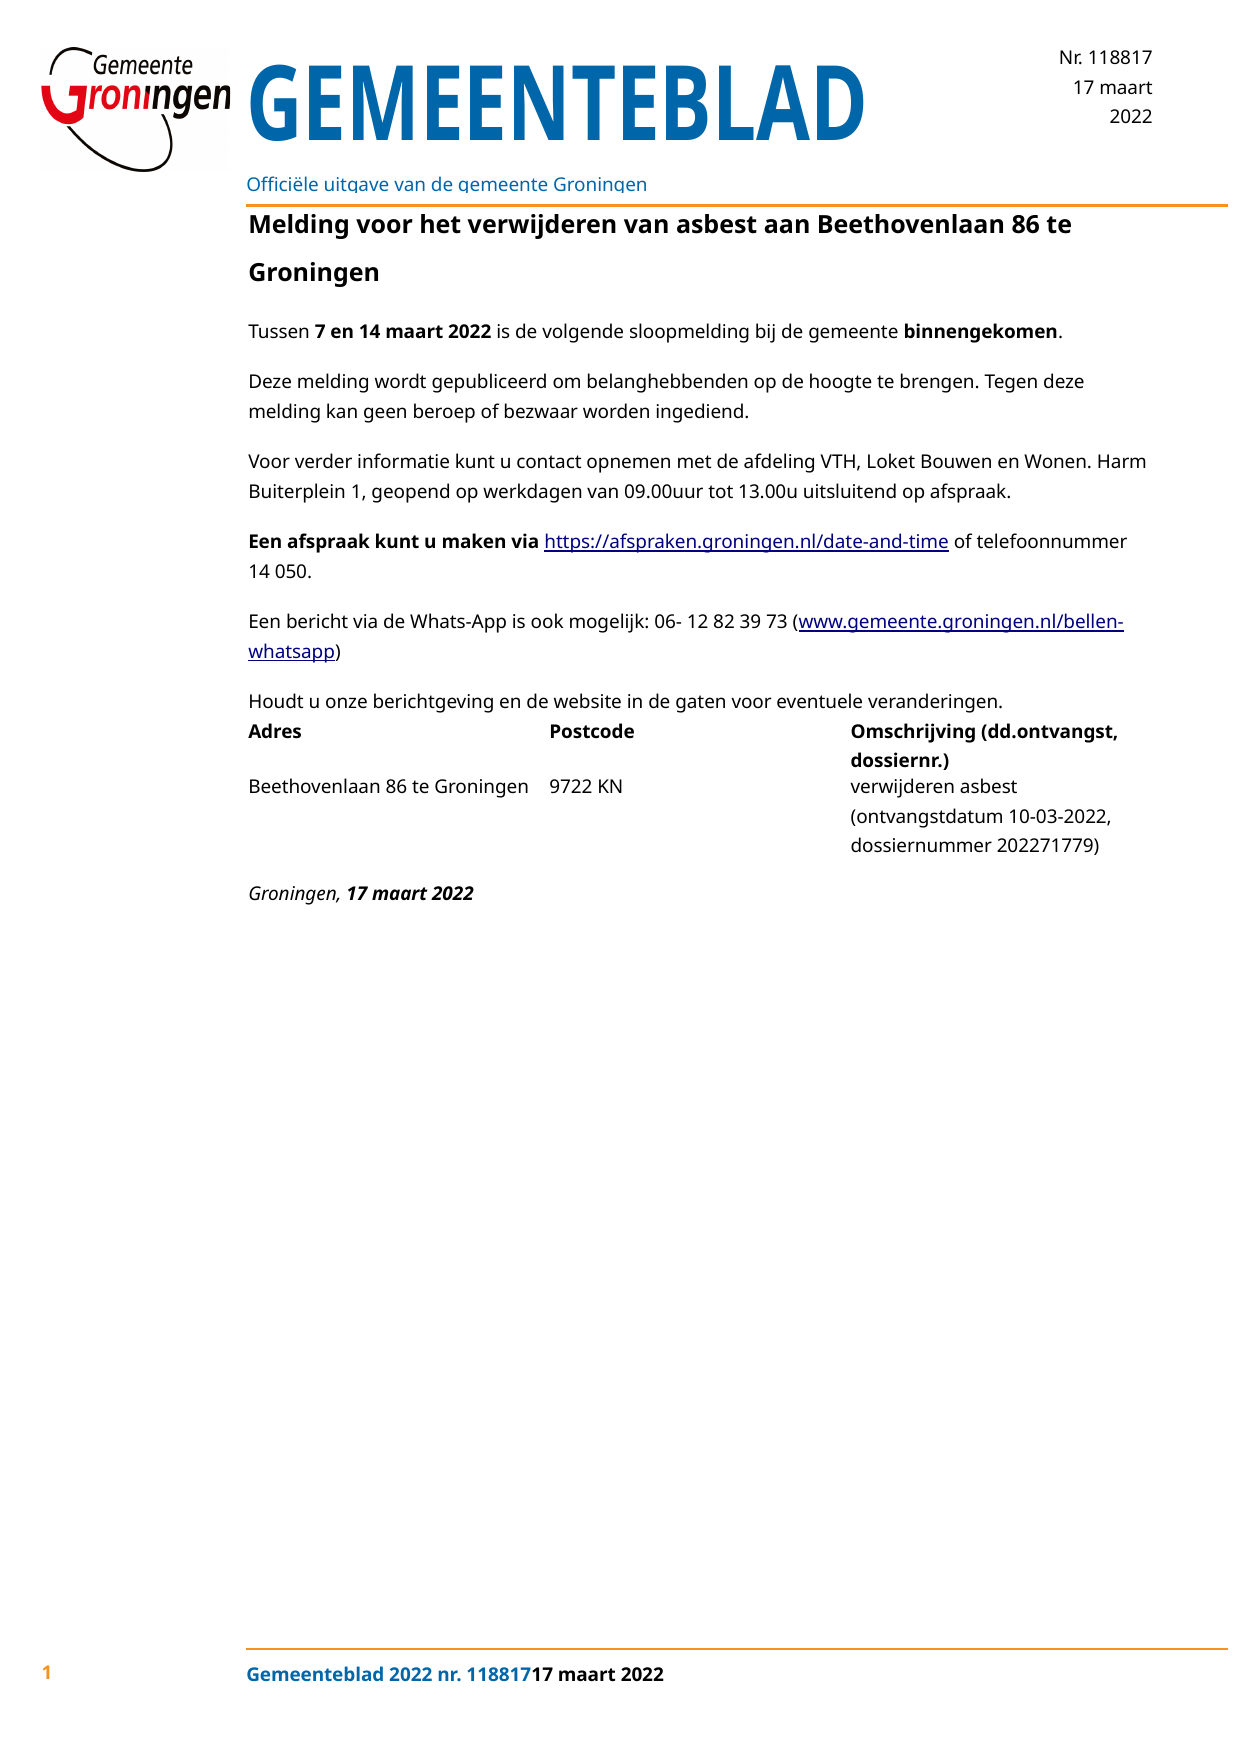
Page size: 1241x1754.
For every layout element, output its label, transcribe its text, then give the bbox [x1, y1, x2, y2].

text Voor verder informatie kunt u contact opnemen met de afdeling VTH, Loket Bouwen en Wonen. Harm Buiterplein 1, geopend op werkdagen van 09.00uur tot 13.00u uitsluitend op afspraak. [248, 448, 1152, 504]
text Houdt u onze berichtgeving en de website in de gaten voor eventuele veranderingen. [248, 688, 1152, 714]
table_header Omschrijving (dd.ontvangst, dossiernr.) [850, 718, 1152, 773]
text Een afspraak kunt u maken via https://afspraken.groningen.nl/date-and-time of telefoonnummer 14 050. [248, 528, 1152, 584]
text Groningen, 17 maart 2022 [248, 880, 1152, 905]
table_header Adres [248, 718, 549, 773]
text Melding voor het verwijderen van asbest aan Beethovenlaan 86 te Groningen [248, 207, 1152, 288]
table_cell verwijderen asbest (ontvangstdatum 10-03-2022, dossiernummer 202271779) [850, 773, 1152, 858]
table_cell 9722 KN [549, 773, 850, 858]
table_cell Beethovenlaan 86 te Groningen [248, 773, 549, 858]
text Een bericht via de Whats-App is ook mogelijk: 06- 12 82 39 73 (www.gemeente.groningen.nl/bellen-whatsapp) [248, 608, 1152, 664]
text Deze melding wordt gepubliceerd om belanghebbenden op de hoogte te brengen. Tegen deze melding kan geen beroep of bezwaar worden ingediend. [248, 368, 1152, 424]
table_header Postcode [549, 718, 850, 773]
picture [41, 47, 231, 172]
text Tussen 7 en 14 maart 2022 is de volgende sloopmelding bij de gemeente binnengekomen. [248, 318, 1152, 344]
